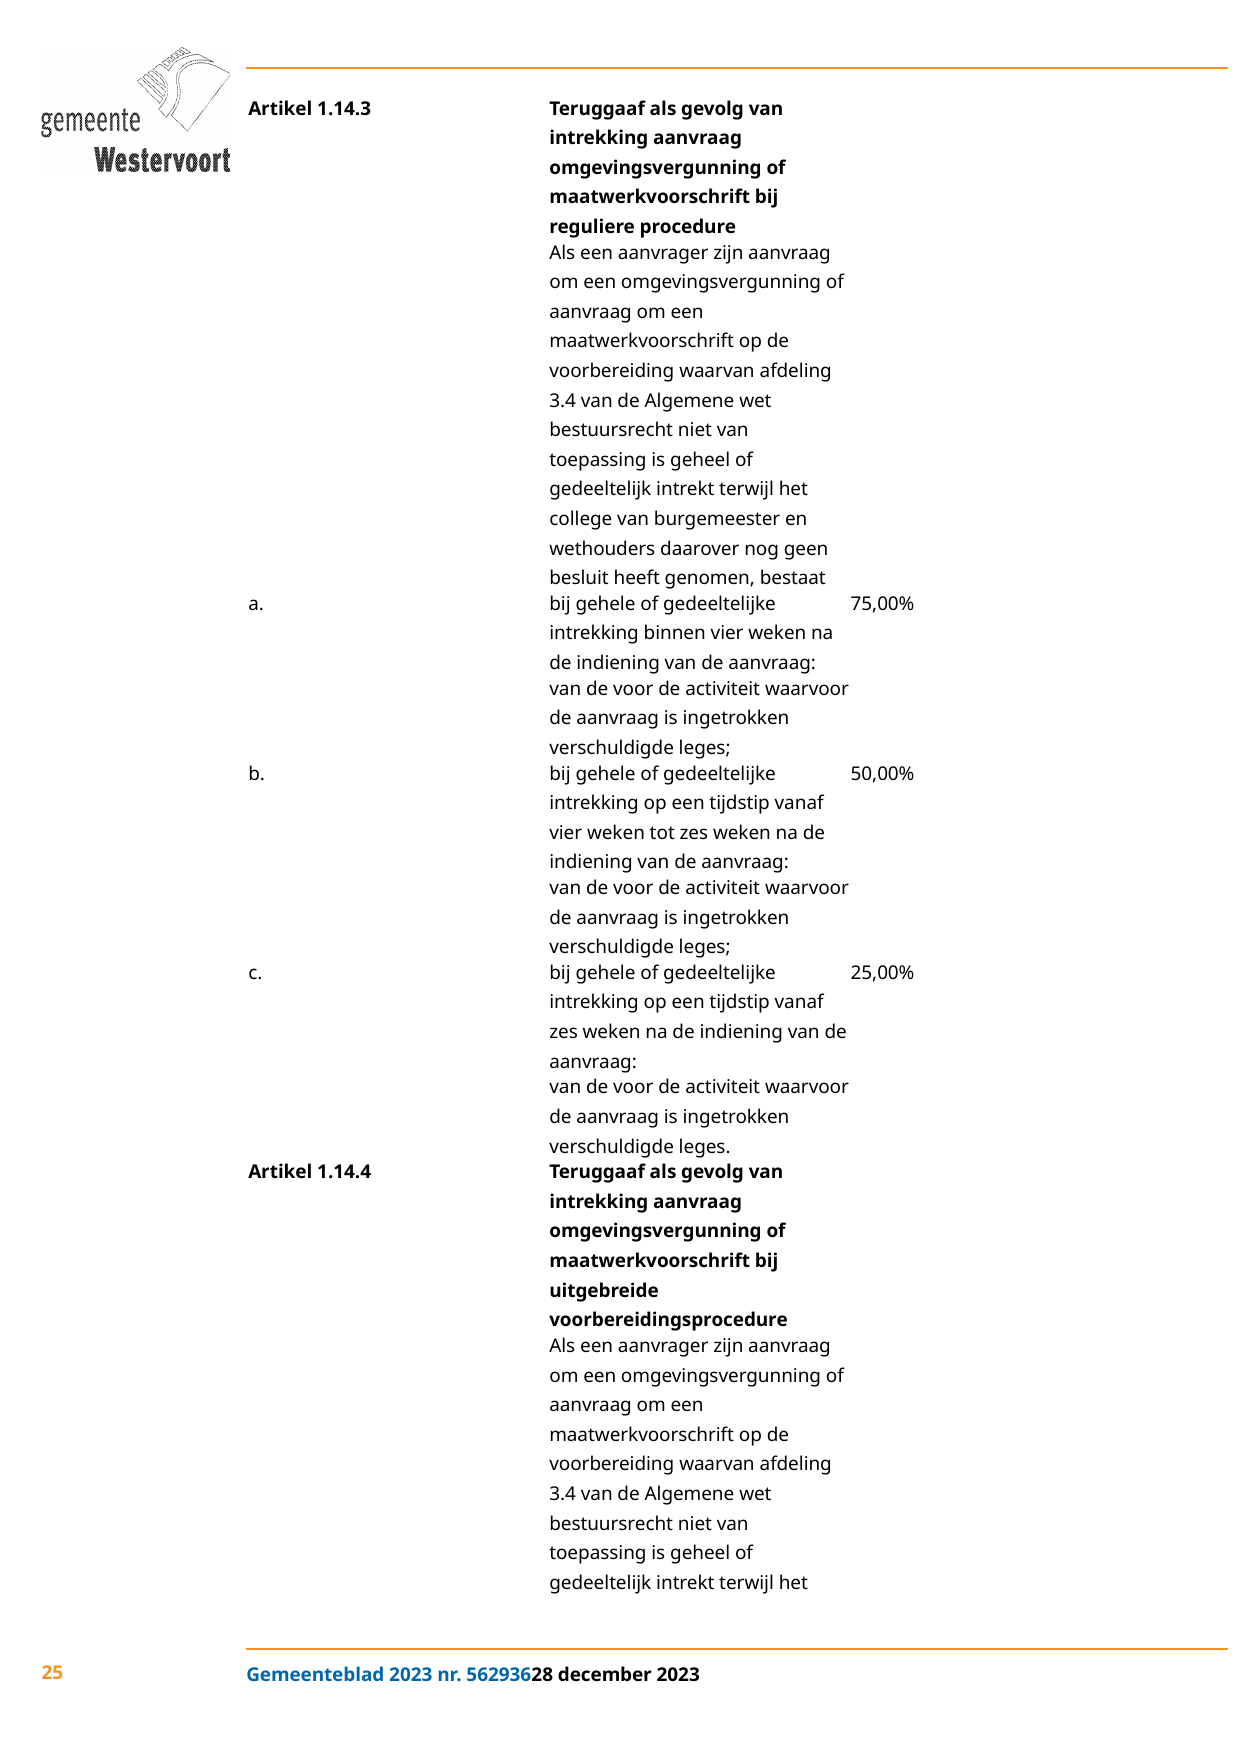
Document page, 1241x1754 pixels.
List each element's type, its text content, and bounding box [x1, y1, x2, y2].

table_cell Artikel 1.14.4 [248, 1159, 549, 1332]
table_cell 50,00% [850, 760, 1152, 874]
table_cell Als een aanvrager zijn aanvraag om een omgevingsvergunning of aanvraag om een maatwerkvoorschrift op de voorbereiding waarvan afdeling 3.4 van de Algemene wet bestuursrecht niet van toepassing is geheel of gedeeltelijk intrekt terwijl het [549, 1332, 850, 1594]
picture [41, 47, 231, 172]
table_cell Teruggaaf als gevolg van intrekking aanvraag omgevingsvergunning of maatwerkvoorschrift bij uitgebreide voorbereidingsprocedure [549, 1159, 850, 1332]
table_cell bij gehele of gedeeltelijke intrekking binnen vier weken na de indiening van de aanvraag: [549, 590, 850, 675]
table_cell a. [248, 590, 549, 675]
table_cell Artikel 1.14.3 [248, 95, 549, 239]
table_cell van de voor de activiteit waarvoor de aanvraag is ingetrokken verschuldigde leges. [549, 1074, 850, 1158]
table_cell [850, 239, 1152, 590]
table_cell [850, 1332, 1152, 1594]
table_cell bij gehele of gedeeltelijke intrekking op een tijdstip vanaf vier weken tot zes weken na de indiening van de aanvraag: [549, 760, 850, 874]
table_cell [248, 1074, 549, 1158]
table_cell [248, 239, 549, 590]
table_cell [850, 1159, 1152, 1332]
table_cell van de voor de activiteit waarvoor de aanvraag is ingetrokken verschuldigde leges; [549, 874, 850, 959]
table_cell [850, 1074, 1152, 1158]
table_cell [850, 95, 1152, 239]
table_cell b. [248, 760, 549, 874]
table_cell van de voor de activiteit waarvoor de aanvraag is ingetrokken verschuldigde leges; [549, 675, 850, 760]
table_cell [850, 874, 1152, 959]
table_cell [248, 675, 549, 760]
table_cell 75,00% [850, 590, 1152, 675]
table_cell 25,00% [850, 959, 1152, 1074]
table_cell c. [248, 959, 549, 1074]
table_cell [248, 874, 549, 959]
table_cell bij gehele of gedeeltelijke intrekking op een tijdstip vanaf zes weken na de indiening van de aanvraag: [549, 959, 850, 1074]
table_cell Teruggaaf als gevolg van intrekking aanvraag omgevingsvergunning of maatwerkvoorschrift bij reguliere procedure [549, 95, 850, 239]
table_cell Als een aanvrager zijn aanvraag om een omgevingsvergunning of aanvraag om een maatwerkvoorschrift op de voorbereiding waarvan afdeling 3.4 van de Algemene wet bestuursrecht niet van toepassing is geheel of gedeeltelijk intrekt terwijl het college van burgemeester en wethouders daarover nog geen besluit heeft genomen, bestaat [549, 239, 850, 590]
table_cell [248, 1332, 549, 1594]
table_cell [850, 675, 1152, 760]
